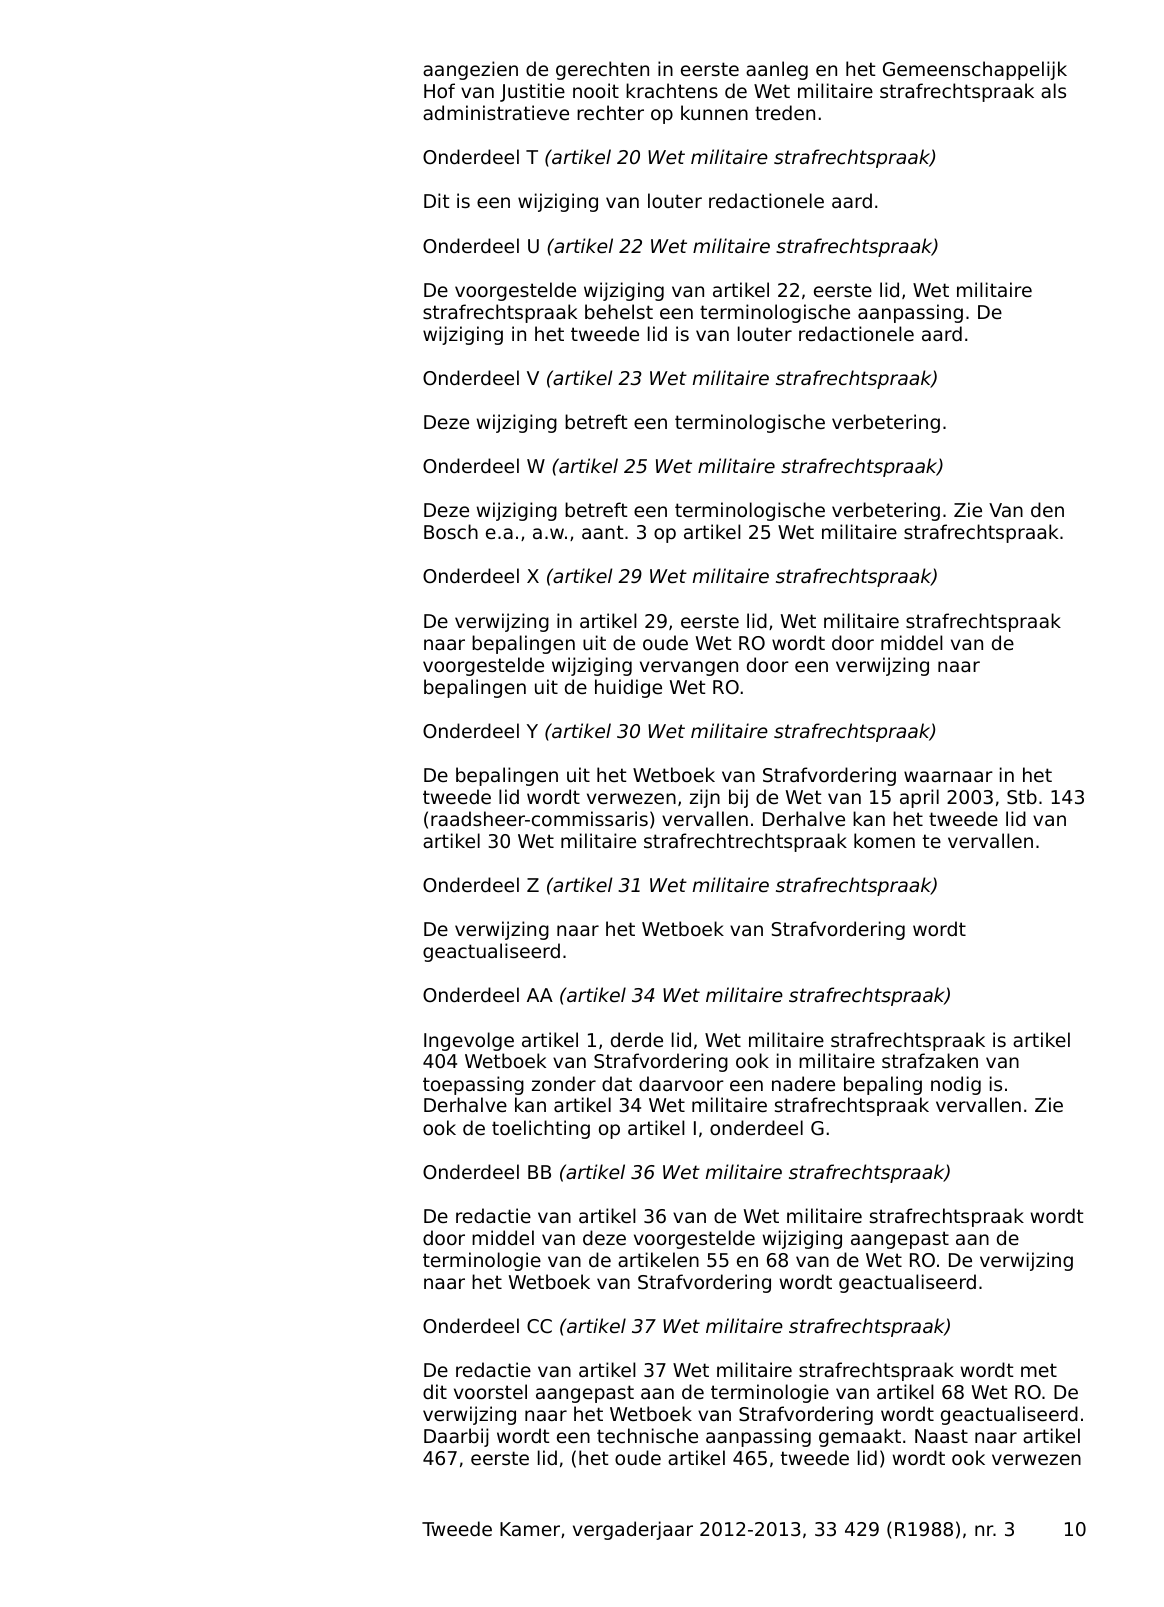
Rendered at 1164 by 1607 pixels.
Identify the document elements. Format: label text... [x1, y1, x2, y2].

text Dit is een wijziging van louter redactionele aard. [422, 191, 1087, 213]
text Onderdeel W (artikel 25 Wet militaire strafrechtspraak) [422, 456, 1087, 478]
text Onderdeel U (artikel 22 Wet militaire strafrechtspraak) [422, 236, 1087, 257]
text Onderdeel V (artikel 23 Wet militaire strafrechtspraak) [422, 368, 1087, 390]
text Deze wijziging betreft een terminologische verbetering. [422, 412, 1087, 434]
text De bepalingen uit het Wetboek van Strafvordering waarnaar in het tweede lid wordt verwezen, zijn bij de Wet van 15 april 2003, Stb. 143 (raadsheer-commissaris) vervallen. Derhalve kan het tweede lid van artikel 30 Wet militaire strafrechtrechtspraak komen te vervallen. [422, 765, 1087, 853]
text De redactie van artikel 36 van de Wet militaire strafrechtspraak wordt door middel van deze voorgestelde wijziging aangepast aan de terminologie van de artikelen 55 en 68 van de Wet RO. De verwijzing naar het Wetboek van Strafvordering wordt geactualiseerd. [422, 1206, 1087, 1294]
text Onderdeel BB (artikel 36 Wet militaire strafrechtspraak) [422, 1162, 1087, 1183]
text Onderdeel CC (artikel 37 Wet militaire strafrechtspraak) [422, 1316, 1087, 1338]
text Onderdeel X (artikel 29 Wet militaire strafrechtspraak) [422, 566, 1087, 588]
text Ingevolge artikel 1, derde lid, Wet militaire strafrechtspraak is artikel 404 Wetboek van Strafvordering ook in militaire strafzaken van toepassing zonder dat daarvoor een nadere bepaling nodig is. Derhalve kan artikel 34 Wet militaire strafrechtspraak vervallen. Zie ook de toelichting op artikel I, onderdeel G. [422, 1029, 1087, 1139]
text De verwijzing in artikel 29, eerste lid, Wet militaire strafrechtspraak naar bepalingen uit de oude Wet RO wordt door middel van de voorgestelde wijziging vervangen door een verwijzing naar bepalingen uit de huidige Wet RO. [422, 611, 1087, 698]
text Onderdeel AA (artikel 34 Wet militaire strafrechtspraak) [422, 985, 1087, 1007]
text Onderdeel Z (artikel 31 Wet militaire strafrechtspraak) [422, 875, 1087, 897]
text aangezien de gerechten in eerste aanleg en het Gemeenschappelijk Hof van Justitie nooit krachtens de Wet militaire strafrechtspraak als administratieve rechter op kunnen treden. [422, 59, 1087, 125]
text Onderdeel T (artikel 20 Wet militaire strafrechtspraak) [422, 147, 1087, 169]
text De verwijzing naar het Wetboek van Strafvordering wordt geactualiseerd. [422, 919, 1087, 963]
text Deze wijziging betreft een terminologische verbetering. Zie Van den Bosch e.a., a.w., aant. 3 op artikel 25 Wet militaire strafrechtspraak. [422, 500, 1087, 544]
text De voorgestelde wijziging van artikel 22, eerste lid, Wet militaire strafrechtspraak behelst een terminologische aanpassing. De wijziging in het tweede lid is van louter redactionele aard. [422, 280, 1087, 346]
text Onderdeel Y (artikel 30 Wet militaire strafrechtspraak) [422, 721, 1087, 743]
text De redactie van artikel 37 Wet militaire strafrechtspraak wordt met dit voorstel aangepast aan de terminologie van artikel 68 Wet RO. De verwijzing naar het Wetboek van Strafvordering wordt geactualiseerd. Daarbij wordt een technische aanpassing gemaakt. Naast naar artikel 467, eerste lid, (het oude artikel 465, tweede lid) wordt ook verwezen [422, 1360, 1087, 1470]
